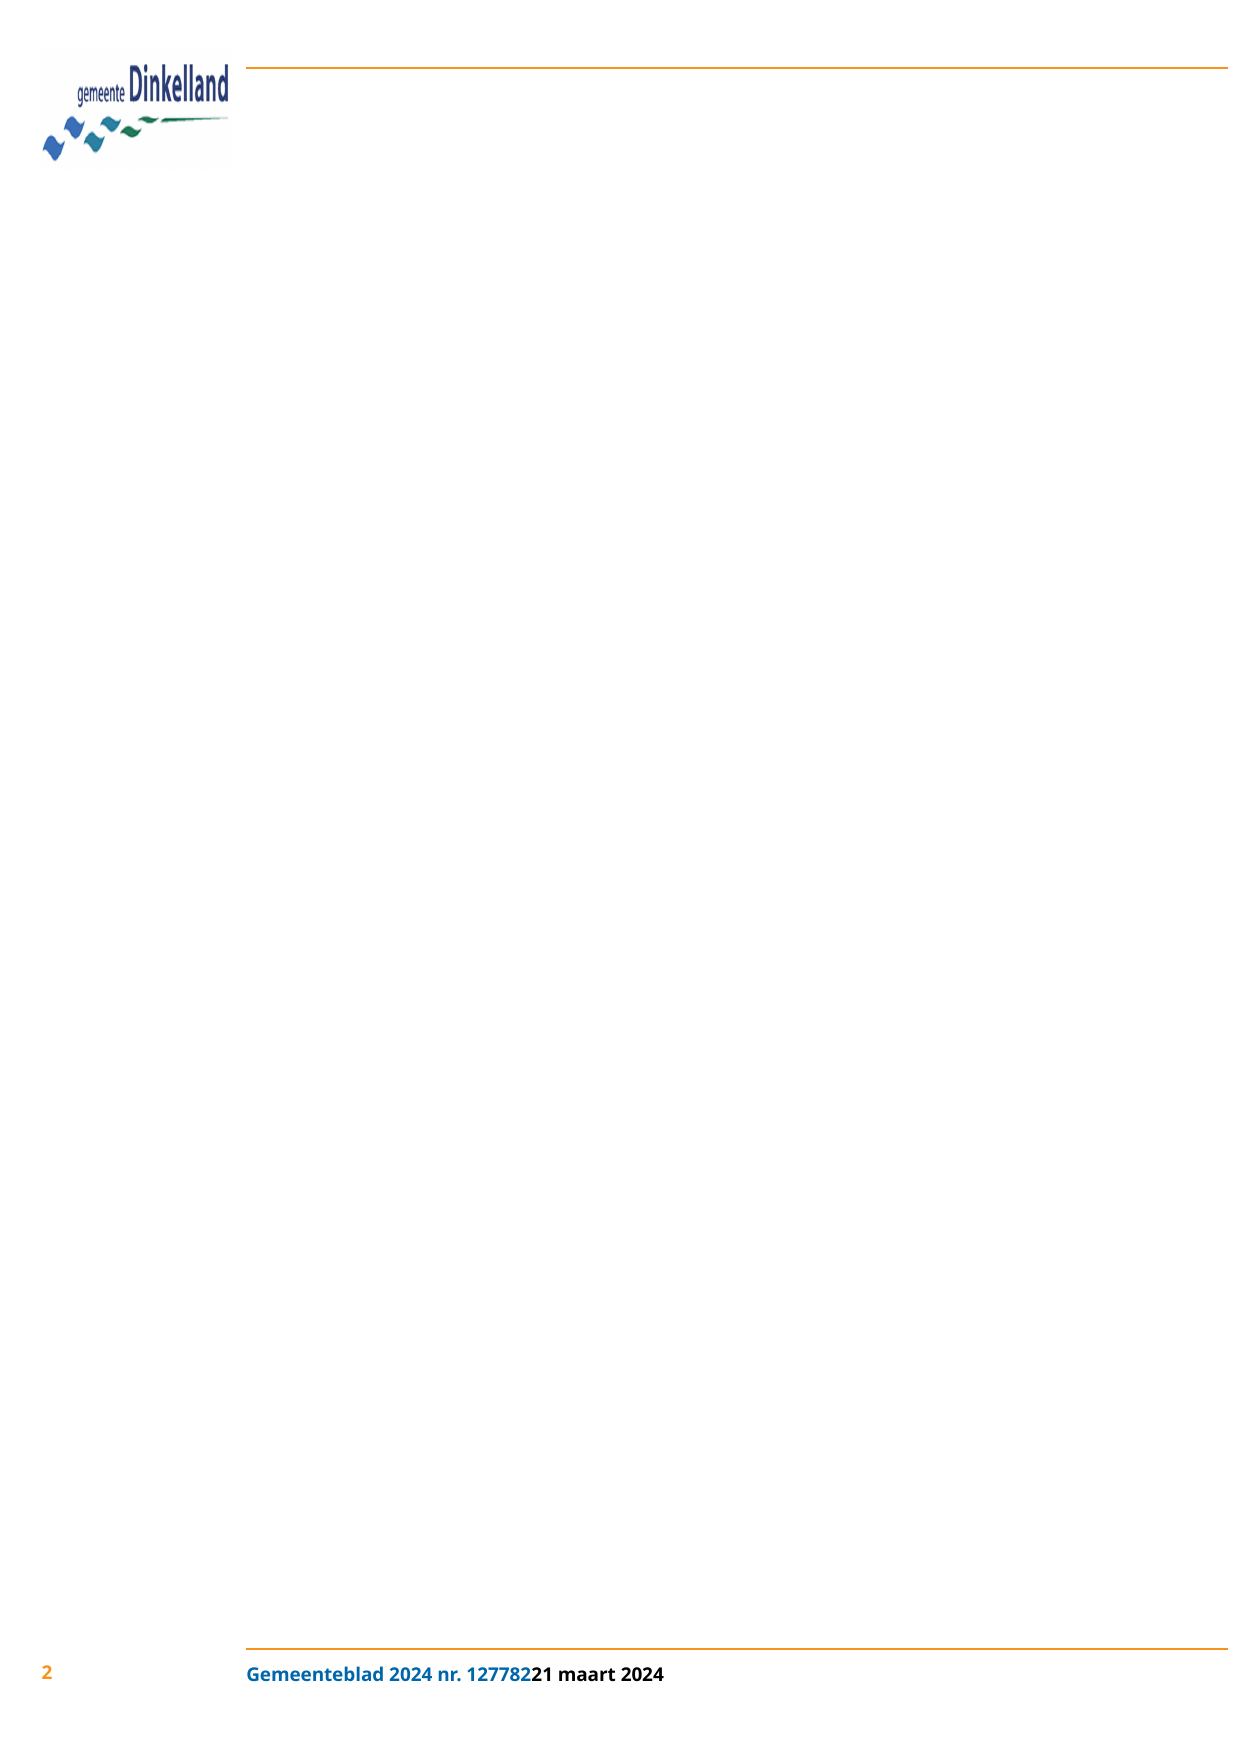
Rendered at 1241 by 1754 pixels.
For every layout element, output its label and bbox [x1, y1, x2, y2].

picture [41, 47, 231, 172]
